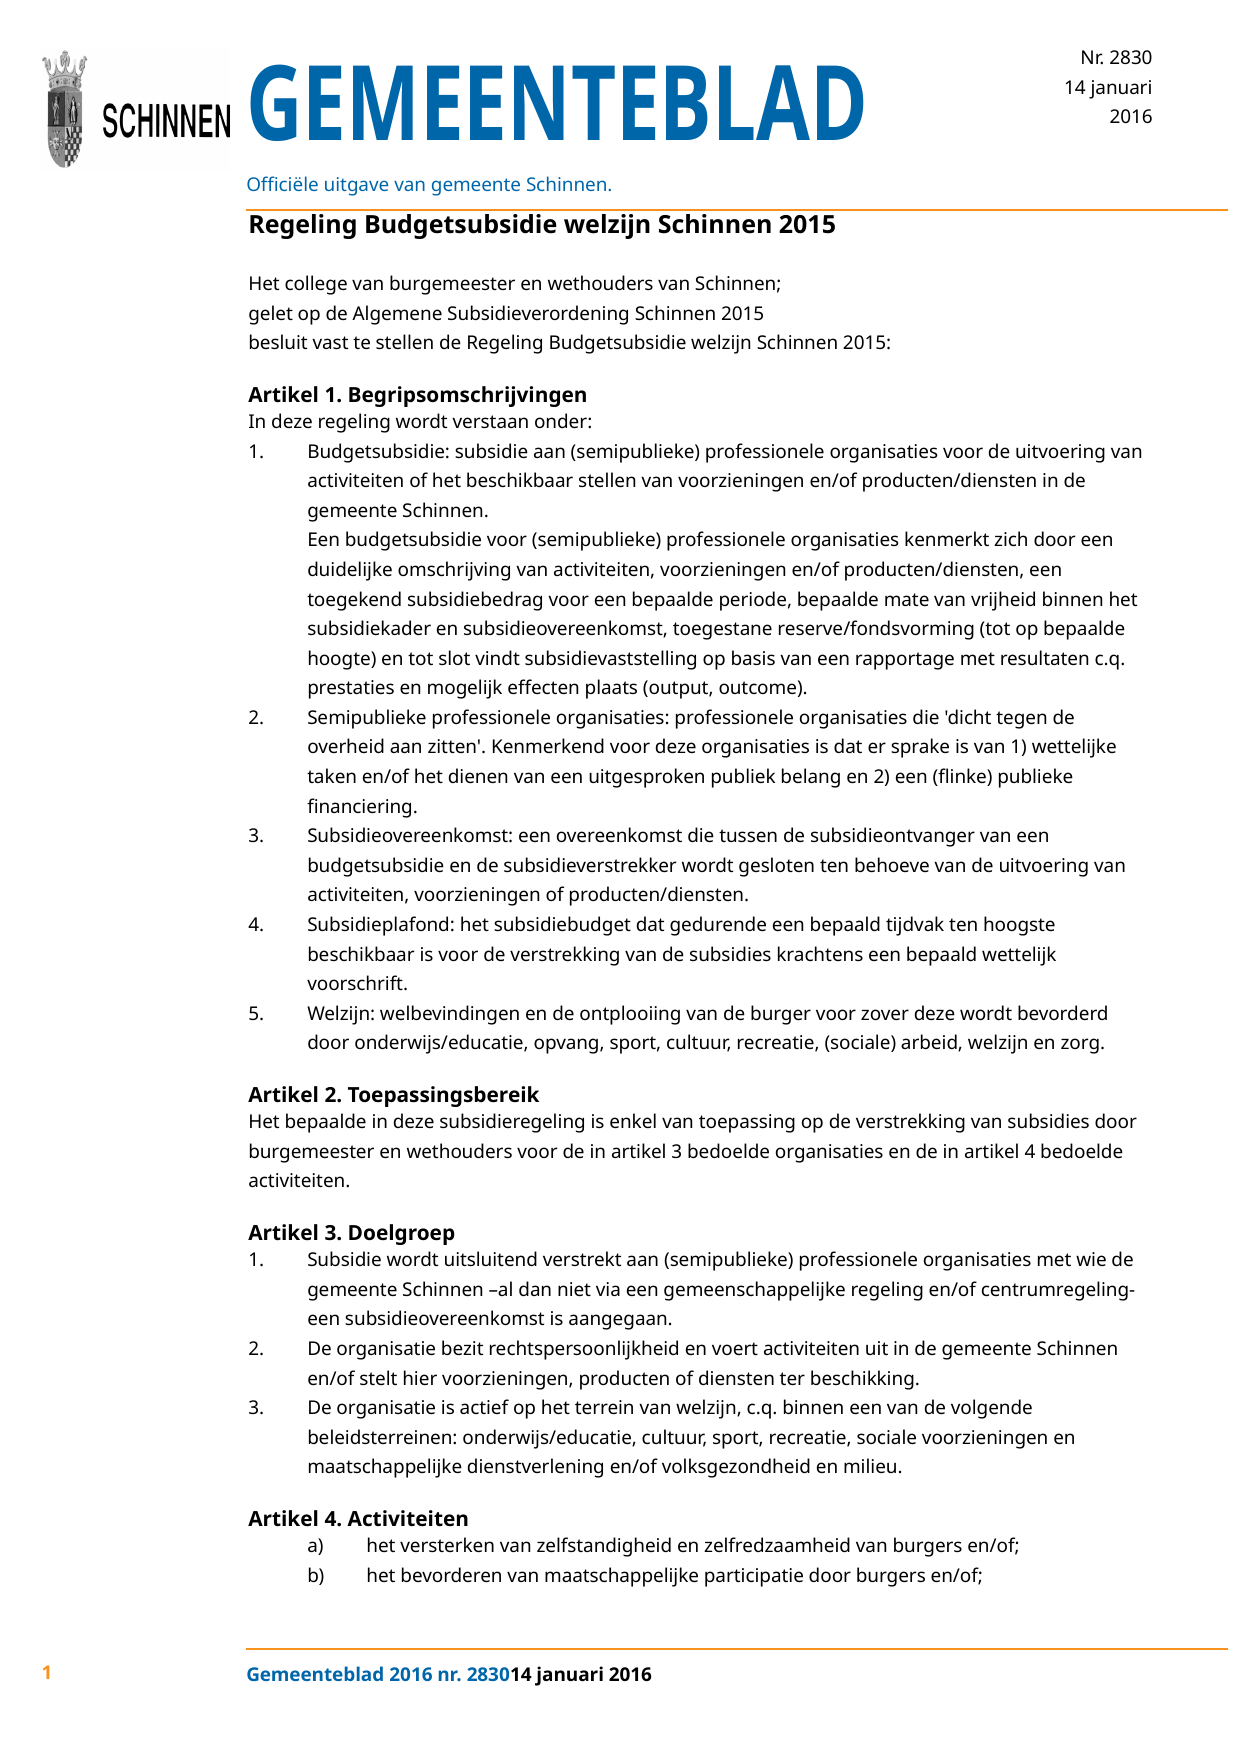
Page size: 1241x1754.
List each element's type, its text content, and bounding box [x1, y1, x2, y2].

text Regeling Budgetsubsidie welzijn Schinnen 2015 [248, 211, 1152, 241]
list Budgetsubsidie: subsidie aan (semipublieke) professionele organisaties voor de uitvoering van activiteiten of het beschikbaar stellen van voorzieningen en/of producten/diensten in de gemeente Schinnen. [248, 438, 1152, 523]
text Artikel 3. Doelgroep [248, 1218, 1152, 1246]
text Artikel 2. Toepassingsbereik [248, 1080, 1152, 1108]
text Het college van burgemeester en wethouders van Schinnen; [248, 270, 1152, 296]
list Semipublieke professionele organisaties: professionele organisaties die 'dicht tegen de overheid aan zitten'. Kenmerkend voor deze organisaties is dat er sprake is van 1) wettelijke taken en/of het dienen van een uitgesproken publiek belang en 2) een (flinke) publieke financiering. [248, 704, 1152, 819]
text In deze regeling wordt verstaan onder: [248, 408, 1152, 434]
list De organisatie bezit rechtspersoonlijkheid en voert activiteiten uit in de gemeente Schinnen en/of stelt hier voorzieningen, producten of diensten ter beschikking. [248, 1335, 1152, 1391]
text Artikel 4. Activiteiten [248, 1504, 1152, 1532]
list Subsidieovereenkomst: een overeenkomst die tussen de subsidieontvanger van een budgetsubsidie en de subsidieverstrekker wordt gesloten ten behoeve van de uitvoering van activiteiten, voorzieningen of producten/diensten. [248, 822, 1152, 907]
text gelet op de Algemene Subsidieverordening Schinnen 2015 [248, 300, 1152, 326]
list Welzijn: welbevindingen en de ontplooiing van de burger voor zover deze wordt bevorderd door onderwijs/educatie, opvang, sport, cultuur, recreatie, (sociale) arbeid, welzijn en zorg. [248, 1000, 1152, 1055]
text Het bepaalde in deze subsidieregeling is enkel van toepassing op de verstrekking van subsidies door burgemeester en wethouders voor de in artikel 3 bedoelde organisaties en de in artikel 4 bedoelde activiteiten. [248, 1108, 1152, 1193]
list Subsidie wordt uitsluitend verstrekt aan (semipublieke) professionele organisaties met wie de gemeente Schinnen –al dan niet via een gemeenschappelijke regeling en/of centrumregeling- een subsidieovereenkomst is aangegaan. [248, 1246, 1152, 1331]
text Artikel 1. Begripsomschrijvingen [248, 380, 1152, 408]
list het bevorderen van maatschappelijke participatie door burgers en/of; [307, 1562, 1152, 1588]
list het versterken van zelfstandigheid en zelfredzaamheid van burgers en/of; [307, 1532, 1152, 1558]
list De organisatie is actief op het terrein van welzijn, c.q. binnen een van de volgende beleidsterreinen: onderwijs/educatie, cultuur, sport, recreatie, sociale voorzieningen en maatschappelijke dienstverlening en/of volksgezondheid en milieu. [248, 1394, 1152, 1479]
text besluit vast te stellen de Regeling Budgetsubsidie welzijn Schinnen 2015: [248, 329, 1152, 355]
list Een budgetsubsidie voor (semipublieke) professionele organisaties kenmerkt zich door een duidelijke omschrijving van activiteiten, voorzieningen en/of producten/diensten, een toegekend subsidiebedrag voor een bepaalde periode, bepaalde mate van vrijheid binnen het subsidiekader en subsidieovereenkomst, toegestane reserve/fondsvorming (tot op bepaalde hoogte) en tot slot vindt subsidievaststelling op basis van een rapportage met resultaten c.q. prestaties en mogelijk effecten plaats (output, outcome). [248, 527, 1152, 700]
list Subsidieplafond: het subsidiebudget dat gedurende een bepaald tijdvak ten hoogste beschikbaar is voor de verstrekking van de subsidies krachtens een bepaald wettelijk voorschrift. [248, 911, 1152, 996]
picture [41, 47, 231, 172]
